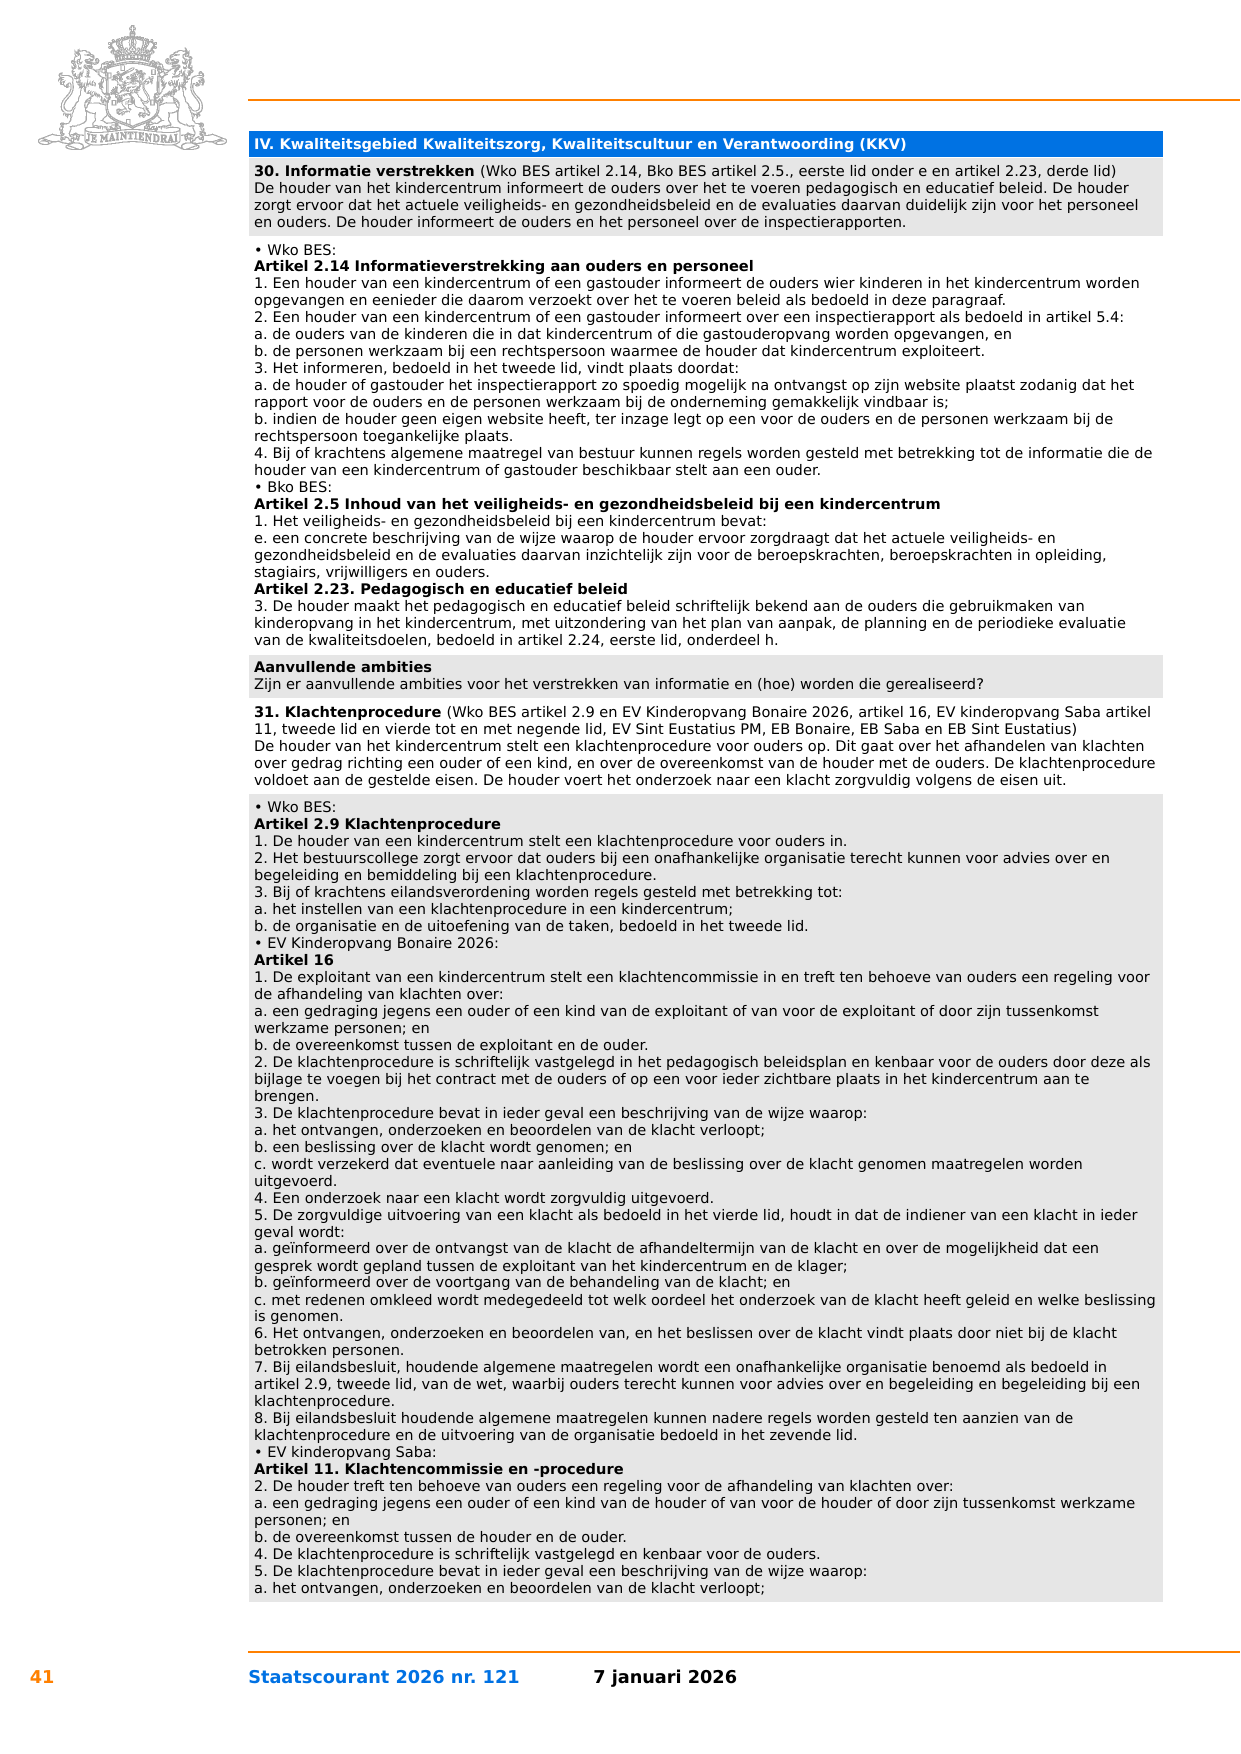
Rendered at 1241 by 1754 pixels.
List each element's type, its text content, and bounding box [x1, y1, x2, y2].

table_cell 31. Klachtenprocedure (Wko BES artikel 2.9 en EV Kinderopvang Bonaire 2026, artikel 16, EV kinderopvang Saba artikel 11, tweede lid en vierde tot en met negende lid, EV Sint Eustatius PM, EB Bonaire, EB Saba en EB Sint Eustatius) De houder van het kindercentrum stelt een klachtenprocedure voor ouders op. Dit gaat over het afhandelen van klachten over gedrag richting een ouder of een kind, en over de overeenkomst van de houder met de ouders. De klachtenprocedure voldoet aan de gestelde eisen. De houder voert het onderzoek naar een klacht zorgvuldig volgens de eisen uit. [249, 699, 1163, 793]
table_header IV. Kwaliteitsgebied Kwaliteitszorg, Kwaliteitscultuur en Verantwoording (KKV) [249, 131, 1163, 157]
picture [38, 25, 227, 150]
table_cell • Wko BES: Artikel 2.9 Klachtenprocedure 1. De houder van een kindercentrum stelt een klachtenprocedure voor ouders in. 2. Het bestuurscollege zorgt ervoor dat ouders bij een onafhankelijke organisatie terecht kunnen voor advies over en begeleiding en bemiddeling bij een klachtenprocedure. 3. Bij of krachtens eilandsverordening worden regels gesteld met betrekking tot: a. het instellen van een klachtenprocedure in een kindercentrum; b. de organisatie en de uitoefening van de taken, bedoeld in het tweede lid. • EV Kinderopvang Bonaire 2026: Artikel 16 1. De exploitant van een kindercentrum stelt een klachtencommissie in en treft ten behoeve van ouders een regeling voor de afhandeling van klachten over: a. een gedraging jegens een ouder of een kind van de exploitant of van voor de exploitant of door zijn tussenkomst werkzame personen; en b. de overeenkomst tussen de exploitant en de ouder. 2. De klachtenprocedure is schriftelijk vastgelegd in het pedagogisch beleidsplan en kenbaar voor de ouders door deze als bijlage te voegen bij het contract met de ouders of op een voor ieder zichtbare plaats in het kindercentrum aan te brengen. 3. De klachtenprocedure bevat in ieder geval een beschrijving van de wijze waarop: a. het ontvangen, onderzoeken en beoordelen van de klacht verloopt; b. een beslissing over de klacht wordt genomen; en c. wordt verzekerd dat eventuele naar aanleiding van de beslissing over de klacht genomen maatregelen worden uitgevoerd. 4. Een onderzoek naar een klacht wordt zorgvuldig uitgevoerd. 5. De zorgvuldige uitvoering van een klacht als bedoeld in het vierde lid, houdt in dat de indiener van een klacht in ieder geval wordt: a. geïnformeerd over de ontvangst van de klacht de afhandeltermijn van de klacht en over de mogelijkheid dat een gesprek wordt gepland tussen de exploitant van het kindercentrum en de klager; b. geïnformeerd over de voortgang van de behandeling van de klacht; en c. met redenen omkleed wordt medegedeeld tot welk oordeel het onderzoek van de klacht heeft geleid en welke beslissing is genomen. 6. Het ontvangen, onderzoeken en beoordelen van, en het beslissen over de klacht vindt plaats door niet bij de klacht betrokken personen. 7. Bij eilandsbesluit, houdende algemene maatregelen wordt een onafhankelijke organisatie benoemd als bedoeld in artikel 2.9, tweede lid, van de wet, waarbij ouders terecht kunnen voor advies over en begeleiding en begeleiding bij een klachtenprocedure. 8. Bij eilandsbesluit houdende algemene maatregelen kunnen nadere regels worden gesteld ten aanzien van de klachtenprocedure en de uitvoering van de organisatie bedoeld in het zevende lid. • EV kinderopvang Saba: Artikel 11. Klachtencommissie en -procedure 2. De houder treft ten behoeve van ouders een regeling voor de afhandeling van klachten over: a. een gedraging jegens een ouder of een kind van de houder of van voor de houder of door zijn tussenkomst werkzame personen; en b. de overeenkomst tussen de houder en de ouder. 4. De klachtenprocedure is schriftelijk vastgelegd en kenbaar voor de ouders. 5. De klachtenprocedure bevat in ieder geval een beschrijving van de wijze waarop: a. het ontvangen, onderzoeken en beoordelen van de klacht verloopt; [249, 794, 1163, 1602]
table_cell 30. Informatie verstrekken (Wko BES artikel 2.14, Bko BES artikel 2.5., eerste lid onder e en artikel 2.23, derde lid) De houder van het kindercentrum informeert de ouders over het te voeren pedagogisch en educatief beleid. De houder zorgt ervoor dat het actuele veiligheids- en gezondheidsbeleid en de evaluaties daarvan duidelijk zijn voor het personeel en ouders. De houder informeert de ouders en het personeel over de inspectierapporten. [249, 158, 1163, 236]
table_cell Aanvullende ambities Zijn er aanvullende ambities voor het verstrekken van informatie en (hoe) worden die gerealiseerd? [249, 655, 1163, 698]
table_cell • Wko BES: Artikel 2.14 Informatieverstrekking aan ouders en personeel 1. Een houder van een kindercentrum of een gastouder informeert de ouders wier kinderen in het kindercentrum worden opgevangen en eenieder die daarom verzoekt over het te voeren beleid als bedoeld in deze paragraaf. 2. Een houder van een kindercentrum of een gastouder informeert over een inspectierapport als bedoeld in artikel 5.4: a. de ouders van de kinderen die in dat kindercentrum of die gastouderopvang worden opgevangen, en b. de personen werkzaam bij een rechtspersoon waarmee de houder dat kindercentrum exploiteert. 3. Het informeren, bedoeld in het tweede lid, vindt plaats doordat: a. de houder of gastouder het inspectierapport zo spoedig mogelijk na ontvangst op zijn website plaatst zodanig dat het rapport voor de ouders en de personen werkzaam bij de onderneming gemakkelijk vindbaar is; b. indien de houder geen eigen website heeft, ter inzage legt op een voor de ouders en de personen werkzaam bij de rechtspersoon toegankelijke plaats. 4. Bij of krachtens algemene maatregel van bestuur kunnen regels worden gesteld met betrekking tot de informatie die de houder van een kindercentrum of gastouder beschikbaar stelt aan een ouder. • Bko BES: Artikel 2.5 Inhoud van het veiligheids- en gezondheidsbeleid bij een kindercentrum 1. Het veiligheids- en gezondheidsbeleid bij een kindercentrum bevat: e. een concrete beschrijving van de wijze waarop de houder ervoor zorgdraagt dat het actuele veiligheids- en gezondheidsbeleid en de evaluaties daarvan inzichtelijk zijn voor de beroepskrachten, beroepskrachten in opleiding, stagiairs, vrijwilligers en ouders. Artikel 2.23. Pedagogisch en educatief beleid 3. De houder maakt het pedagogisch en educatief beleid schriftelijk bekend aan de ouders die gebruikmaken van kinderopvang in het kindercentrum, met uitzondering van het plan van aanpak, de planning en de periodieke evaluatie van de kwaliteitsdoelen, bedoeld in artikel 2.24, eerste lid, onderdeel h. [249, 237, 1163, 653]
